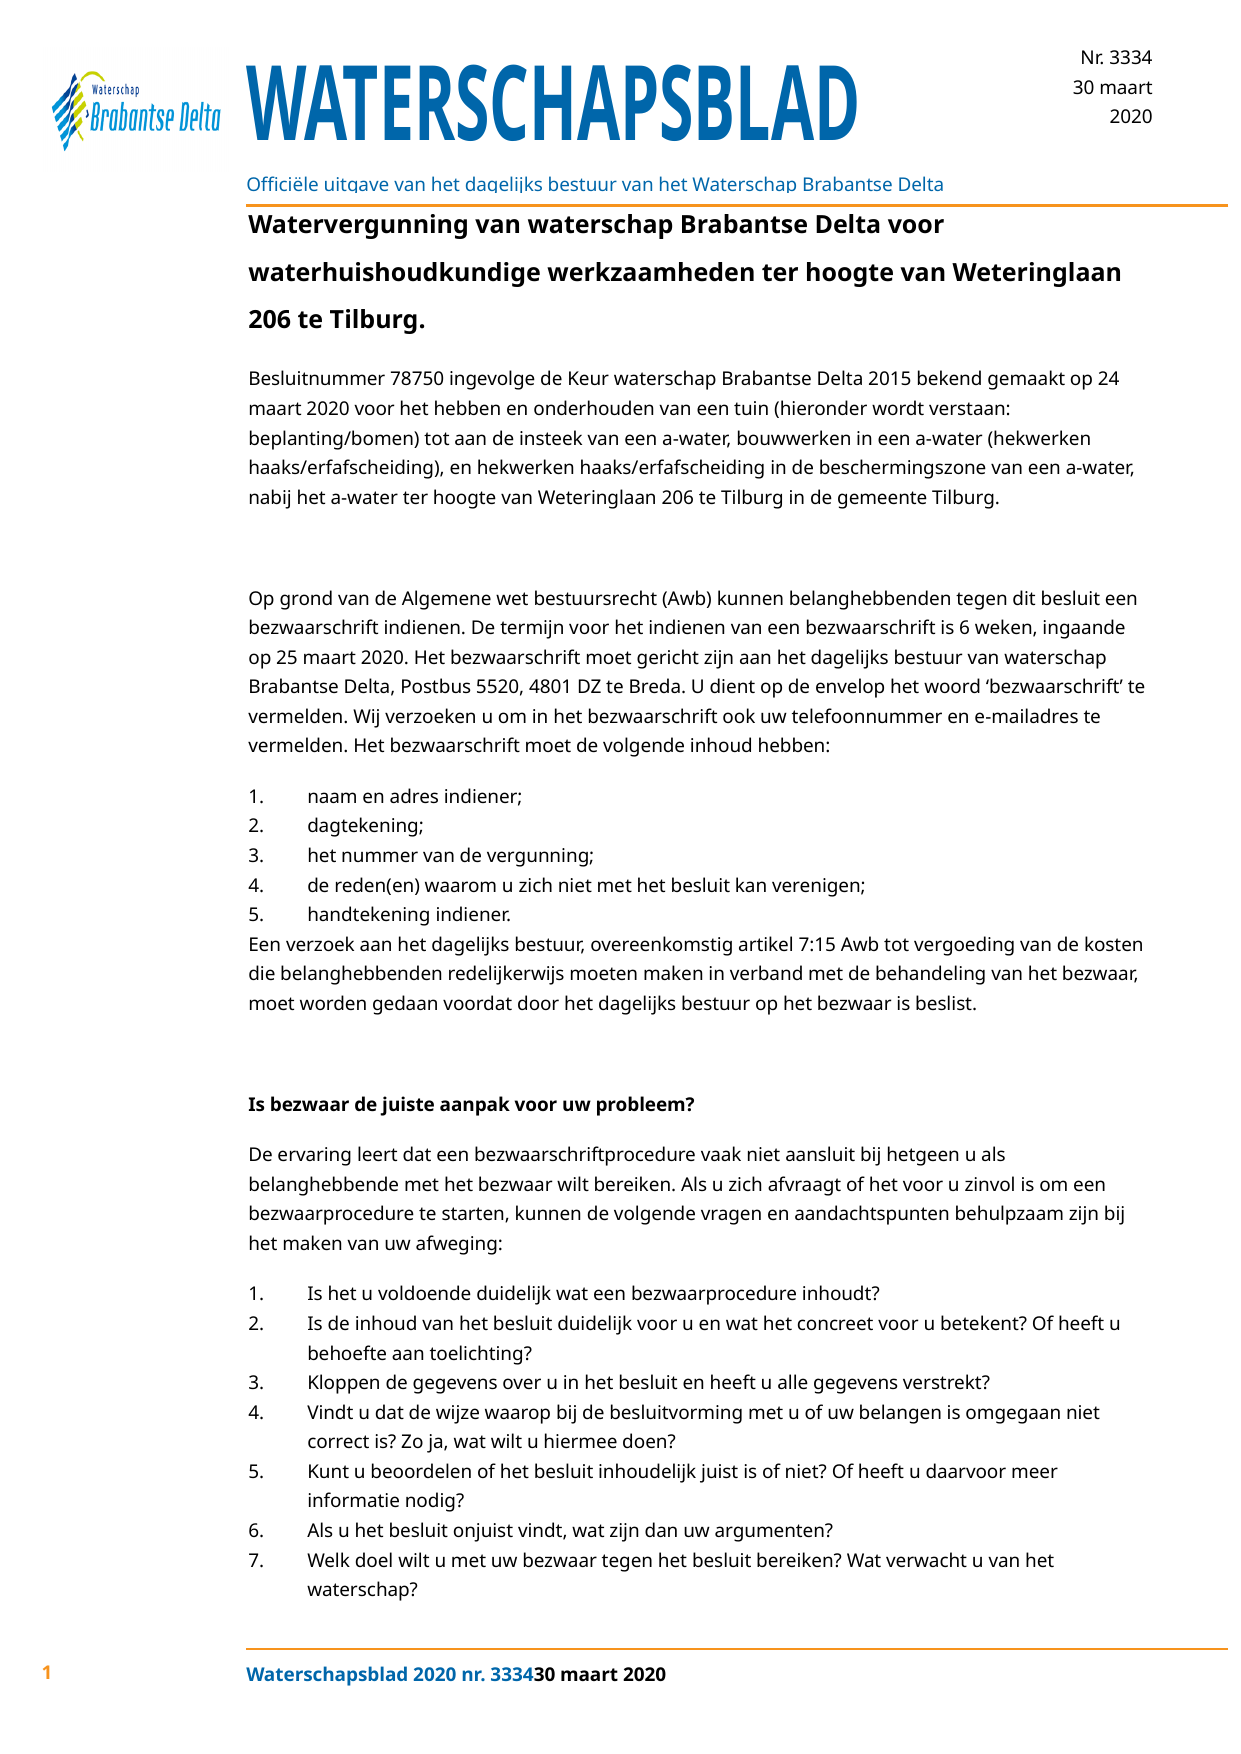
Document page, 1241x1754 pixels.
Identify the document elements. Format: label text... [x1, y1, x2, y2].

list dagtekening; [248, 813, 1152, 838]
list Kunt u beoordelen of het besluit inhoudelijk juist is of niet? Of heeft u daarvoor meer informatie nodig? [248, 1458, 1152, 1513]
text Is bezwaar de juiste aanpak voor uw probleem? [248, 1091, 1152, 1117]
list naam en adres indiener; [248, 783, 1152, 809]
text Besluitnummer 78750 ingevolge de Keur waterschap Brabantse Delta 2015 bekend gemaakt op 24 maart 2020 voor het hebben en onderhouden van een tuin (hieronder wordt verstaan: beplanting/bomen) tot aan de insteek van een a-water, bouwwerken in een a-water (hekwerken haaks/erfafscheiding), en hekwerken haaks/erfafscheiding in de beschermingszone van een a-water, nabij het a-water ter hoogte van Weteringlaan 206 te Tilburg in de gemeente Tilburg. [248, 366, 1152, 509]
list Welk doel wilt u met uw bezwaar tegen het besluit bereiken? Wat verwacht u van het waterschap? [248, 1547, 1152, 1602]
list Kloppen de gegevens over u in het besluit en heeft u alle gegevens verstrekt? [248, 1369, 1152, 1395]
list het nummer van de vergunning; [248, 842, 1152, 868]
list Als u het besluit onjuist vindt, wat zijn dan uw argumenten? [248, 1517, 1152, 1543]
picture [41, 47, 231, 172]
list Vindt u dat de wijze waarop bij de besluitvorming met u of uw belangen is omgegaan niet correct is? Zo ja, wat wilt u hiermee doen? [248, 1399, 1152, 1454]
list Is het u voldoende duidelijk wat een bezwaarprocedure inhoudt? [248, 1281, 1152, 1306]
text Watervergunning van waterschap Brabantse Delta voor waterhuishoudkundige werkzaamheden ter hoogte van Weteringlaan 206 te Tilburg. [248, 207, 1152, 336]
list Is de inhoud van het besluit duidelijk voor u en wat het concreet voor u betekent? Of heeft u behoefte aan toelichting? [248, 1310, 1152, 1365]
text Op grond van de Algemene wet bestuursrecht (Awb) kunnen belanghebbenden tegen dit besluit een bezwaarschrift indienen. De termijn voor het indienen van een bezwaarschrift is 6 weken, ingaande op 25 maart 2020. Het bezwaarschrift moet gericht zijn aan het dagelijks bestuur van waterschap Brabantse Delta, Postbus 5520, 4801 DZ te Breda. U dient op de envelop het woord ‘bezwaarschrift’ te vermelden. Wij verzoeken u om in het bezwaarschrift ook uw telefoonnummer en e‑mailadres te vermelden. Het bezwaarschrift moet de volgende inhoud hebben: [248, 585, 1152, 758]
list handtekening indiener. [248, 901, 1152, 927]
list de reden(en) waarom u zich niet met het besluit kan verenigen; [248, 872, 1152, 897]
text De ervaring leert dat een bezwaarschriftprocedure vaak niet aansluit bij hetgeen u als belanghebbende met het bezwaar wilt bereiken. Als u zich afvraagt of het voor u zinvol is om een bezwaarprocedure te starten, kunnen de volgende vragen en aandachtspunten behulpzaam zijn bij het maken van uw afweging: [248, 1141, 1152, 1256]
text Een verzoek aan het dagelijks bestuur, overeenkomstig artikel 7:15 Awb tot vergoeding van de kosten die belanghebbenden redelijkerwijs moeten maken in verband met de behandeling van het bezwaar, moet worden gedaan voordat door het dagelijks bestuur op het bezwaar is beslist. [248, 931, 1152, 1016]
